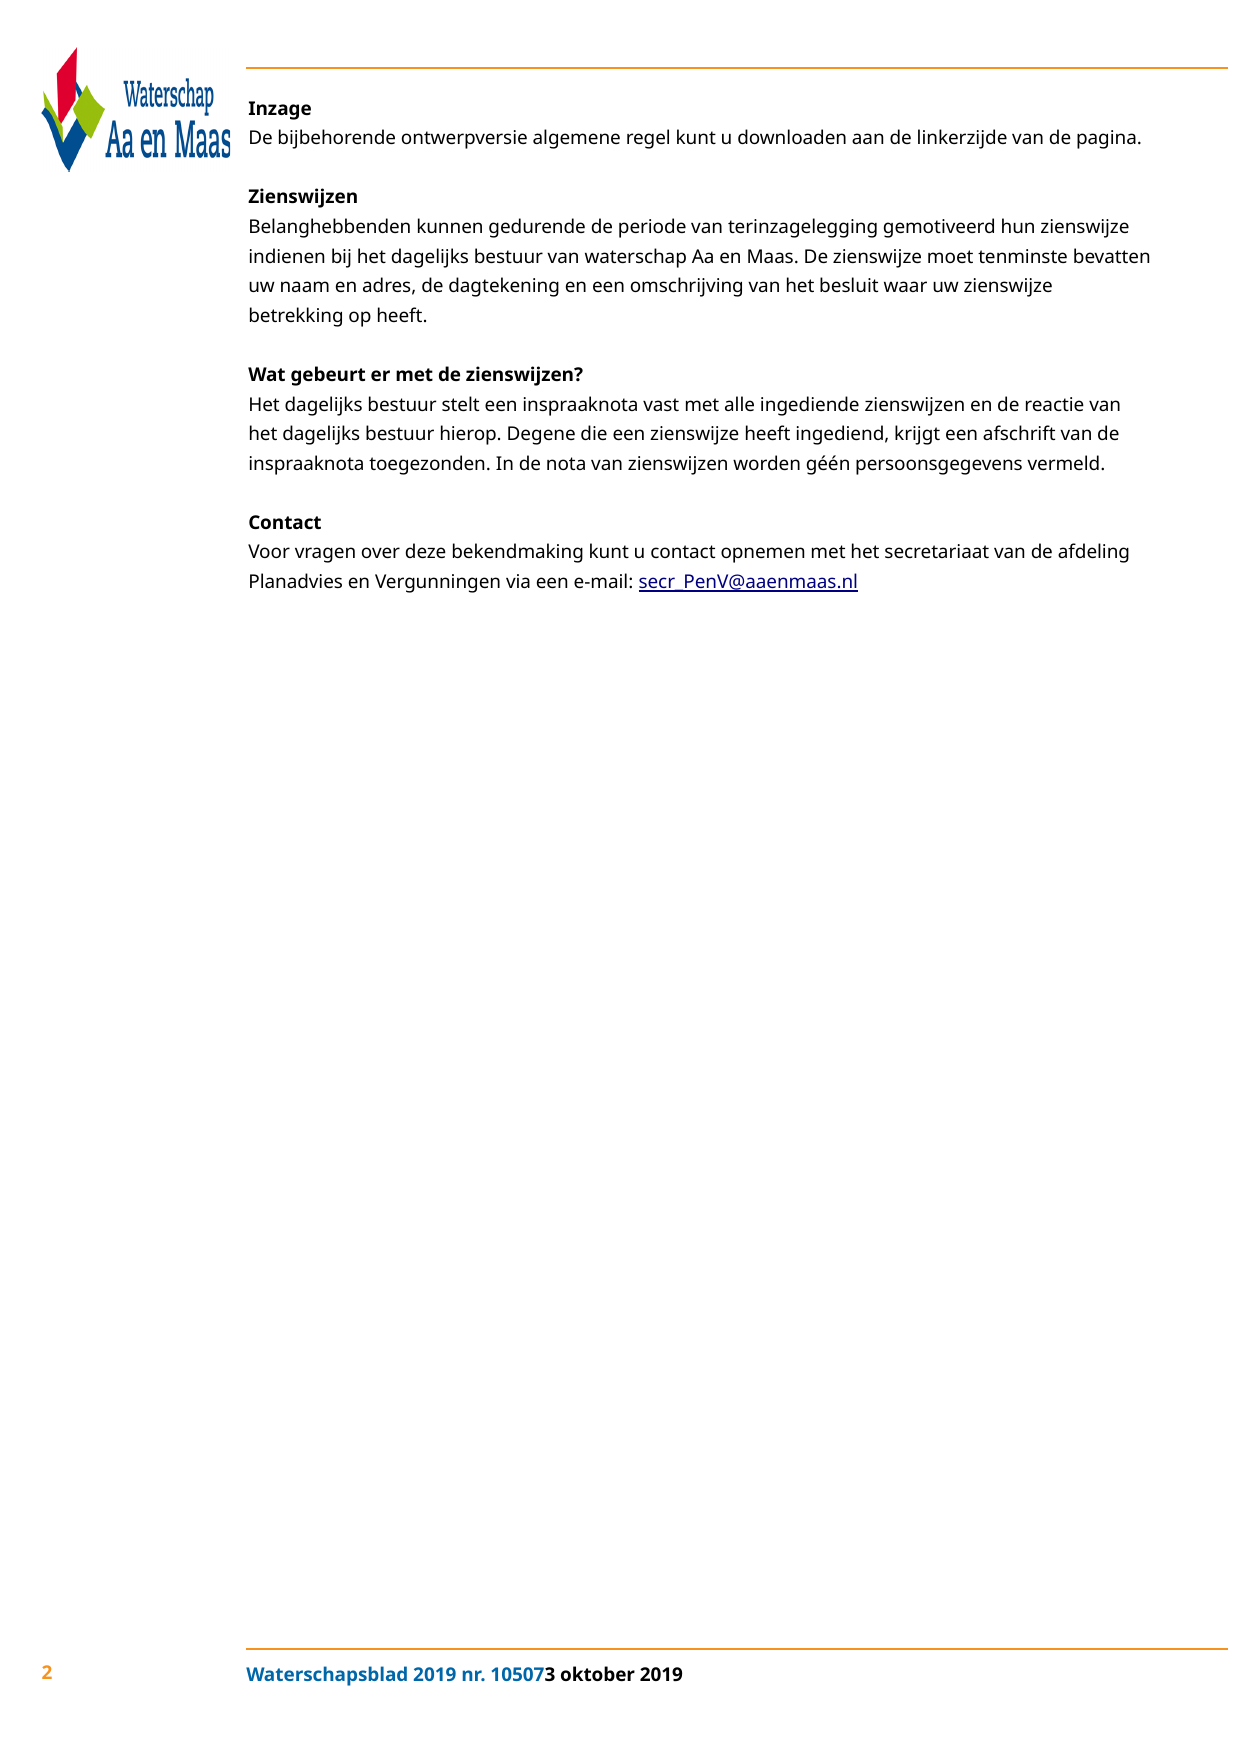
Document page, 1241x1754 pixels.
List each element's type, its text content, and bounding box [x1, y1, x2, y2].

text De bijbehorende ontwerpversie algemene regel kunt u downloaden aan de linkerzijde van de pagina. [248, 124, 1152, 150]
text Voor vragen over deze bekendmaking kunt u contact opnemen met het secretariaat van de afdeling Planadvies en Vergunningen via een e-mail: secr_PenV@aaenmaas.nl [248, 539, 1152, 594]
text Contact [248, 509, 1152, 535]
text Belanghebbenden kunnen gedurende de periode van terinzagelegging gemotiveerd hun zienswijze indienen bij het dagelijks bestuur van waterschap Aa en Maas. De zienswijze moet tenminste bevatten uw naam en adres, de dagtekening en een omschrijving van het besluit waar uw zienswijze betrekking op heeft. [248, 213, 1152, 328]
text Wat gebeurt er met de zienswijzen? [248, 361, 1152, 387]
text Het dagelijks bestuur stelt een inspraaknota vast met alle ingediende zienswijzen en de reactie van het dagelijks bestuur hierop. Degene die een zienswijze heeft ingediend, krijgt een afschrift van de inspraaknota toegezonden. In de nota van zienswijzen worden géén persoonsgegevens vermeld. [248, 391, 1152, 476]
picture [41, 47, 231, 172]
text Zienswijzen [248, 184, 1152, 209]
text Inzage [248, 95, 1152, 121]
